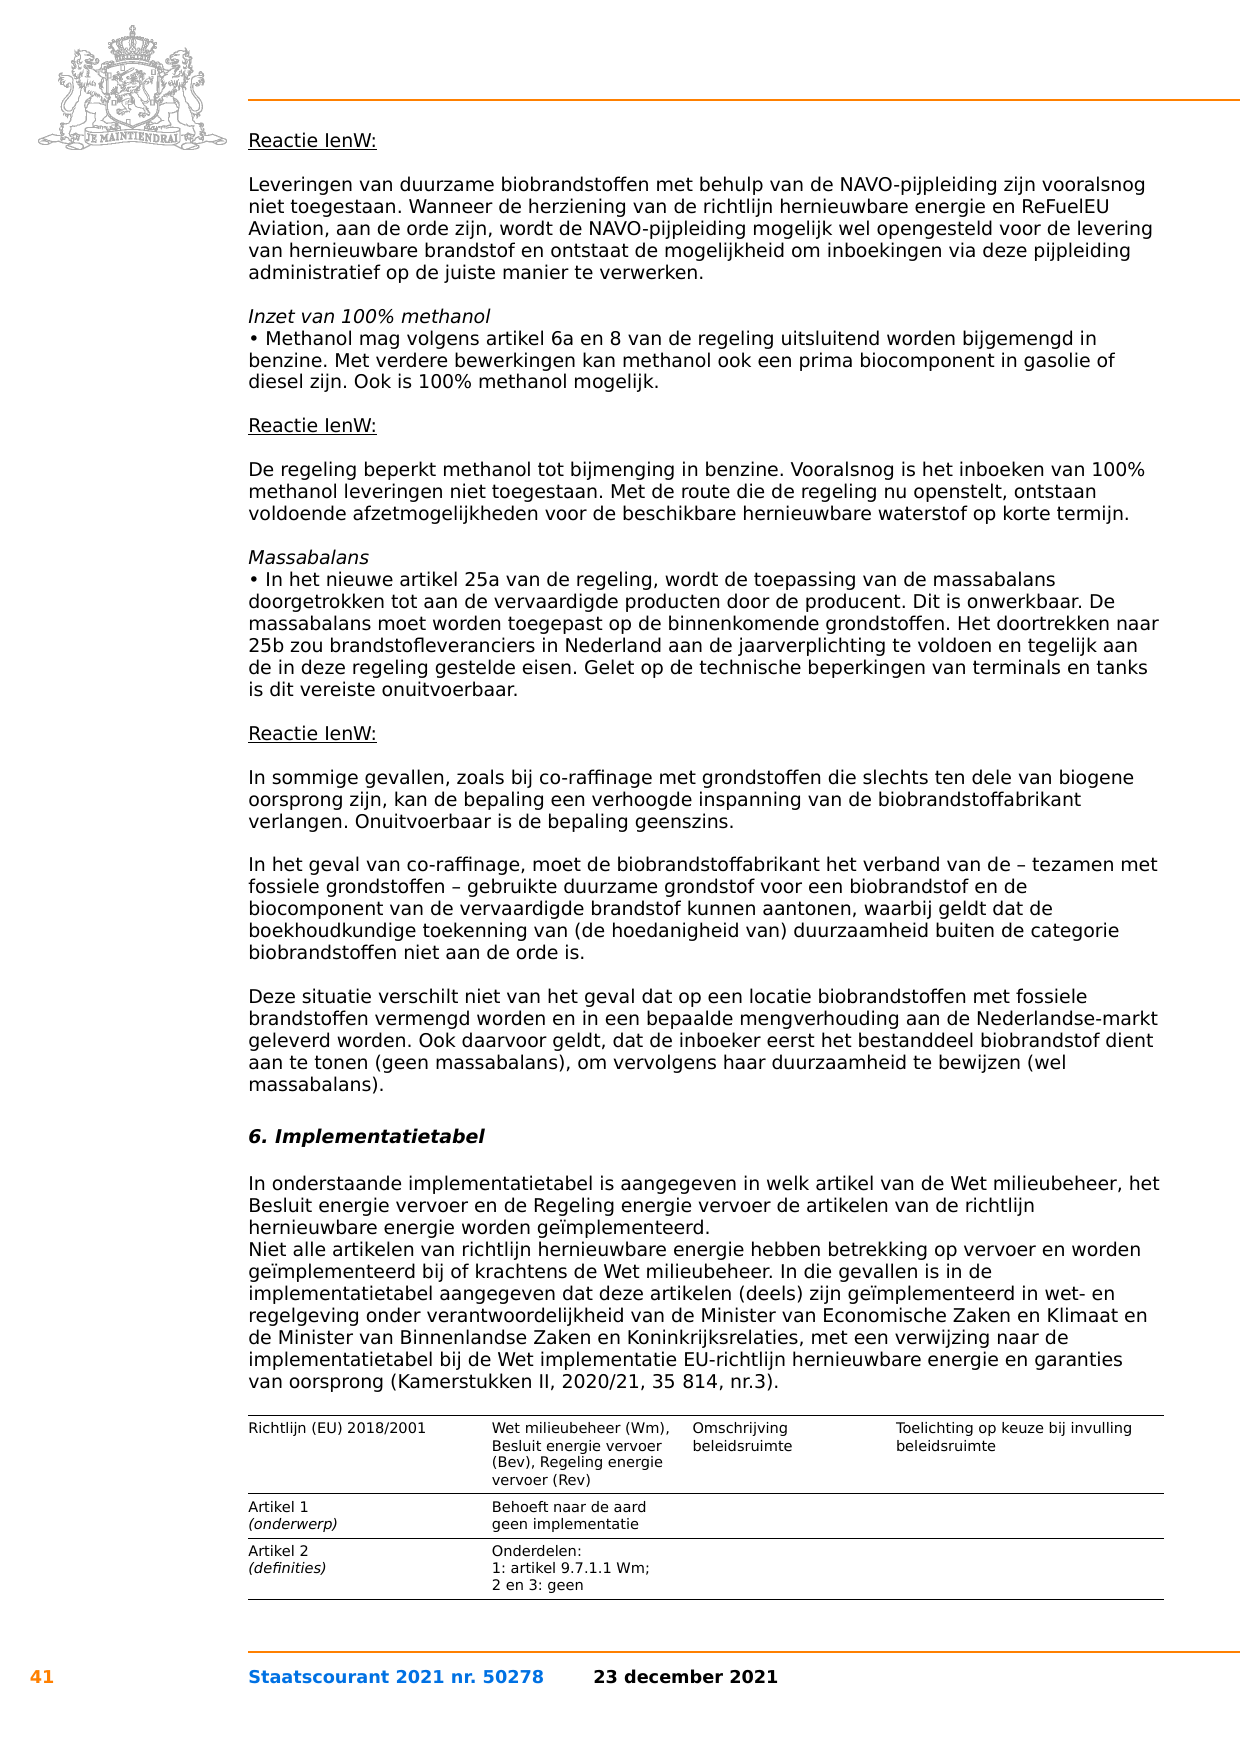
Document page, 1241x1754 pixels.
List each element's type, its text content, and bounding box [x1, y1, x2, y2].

table_cell Artikel 1 (onderwerp) [248, 1494, 486, 1537]
table_cell Behoeft naar de aard geen implementatie [486, 1494, 686, 1537]
subtitle Massabalans [248, 547, 1163, 569]
text In onderstaande implementatietabel is aangegeven in welk artikel van de Wet milieubeheer, het Besluit energie vervoer en de Regeling energie vervoer de artikelen van de richtlijn hernieuwbare energie worden geïmplementeerd. [248, 1173, 1163, 1239]
table_cell [686, 1539, 890, 1599]
subtitle Reactie IenW: [248, 415, 1163, 437]
subtitle Reactie IenW: [248, 723, 1163, 745]
text • In het nieuwe artikel 25a van de regeling, wordt de toepassing van de massabalans doorgetrokken tot aan de vervaardigde producten door de producent. Dit is onwerkbaar. De massabalans moet worden toegepast op de binnenkomende grondstoffen. Het doortrekken naar 25b zou brandstofleveranciers in Nederland aan de jaarverplichting te voldoen en tegelijk aan de in deze regeling gestelde eisen. Gelet op de technische beperkingen van terminals en tanks is dit vereiste onuitvoerbaar. [248, 569, 1163, 701]
text De regeling beperkt methanol tot bijmenging in benzine. Vooralsnog is het inboeken van 100% methanol leveringen niet toegestaan. Met de route die de regeling nu openstelt, ontstaan voldoende afzetmogelijkheden voor de beschikbare hernieuwbare waterstof op korte termijn. [248, 459, 1163, 525]
text In het geval van co-raffinage, moet de biobrandstoffabrikant het verband van de – tezamen met fossiele grondstoffen – gebruikte duurzame grondstof voor een biobrandstof en de biocomponent van de vervaardigde brandstof kunnen aantonen, waarbij geldt dat de boekhoudkundige toekenning van (de hoedanigheid van) duurzaamheid buiten de categorie biobrandstoffen niet aan de orde is. [248, 854, 1163, 964]
table_cell Artikel 2 (definities) [248, 1539, 486, 1599]
text Leveringen van duurzame biobrandstoffen met behulp van de NAVO-pijpleiding zijn vooralsnog niet toegestaan. Wanneer de herziening van de richtlijn hernieuwbare energie en ReFuelEU Aviation, aan de orde zijn, wordt de NAVO-pijpleiding mogelijk wel opengesteld voor de levering van hernieuwbare brandstof en ontstaat de mogelijkheid om inboekingen via deze pijpleiding administratief op de juiste manier te verwerken. [248, 174, 1163, 284]
table_cell Onderdelen: 1: artikel 9.7.1.1 Wm; 2 en 3: geen [486, 1539, 686, 1599]
table_header Toelichting op keuze bij invulling beleidsruimte [890, 1416, 1163, 1493]
text • Methanol mag volgens artikel 6a en 8 van de regeling uitsluitend worden bijgemengd in benzine. Met verdere bewerkingen kan methanol ook een prima biocomponent in gasolie of diesel zijn. Ook is 100% methanol mogelijk. [248, 327, 1163, 393]
subtitle 6. Implementatietabel [248, 1126, 1163, 1148]
subtitle Inzet van 100% methanol [248, 306, 1163, 327]
table_cell [890, 1539, 1163, 1599]
subtitle Reactie IenW: [248, 130, 1163, 152]
picture [38, 25, 227, 150]
table_cell [890, 1494, 1163, 1537]
text Deze situatie verschilt niet van het geval dat op een locatie biobrandstoffen met fossiele brandstoffen vermengd worden en in een bepaalde mengverhouding aan de Nederlandse-markt geleverd worden. Ook daarvoor geldt, dat de inboeker eerst het bestanddeel biobrandstof dient aan te tonen (geen massabalans), om vervolgens haar duurzaamheid te bewijzen (wel massabalans). [248, 986, 1163, 1096]
text Niet alle artikelen van richtlijn hernieuwbare energie hebben betrekking op vervoer en worden geïmplementeerd bij of krachtens de Wet milieubeheer. In die gevallen is in de implementatietabel aangegeven dat deze artikelen (deels) zijn geïmplementeerd in wet- en regelgeving onder verantwoordelijkheid van de Minister van Economische Zaken en Klimaat en de Minister van Binnenlandse Zaken en Koninkrijksrelaties, met een verwijzing naar de implementatietabel bij de Wet implementatie EU-richtlijn hernieuwbare energie en garanties van oorsprong (Kamerstukken II, 2020/21, 35 814, nr.3). [248, 1239, 1163, 1393]
table_cell [686, 1494, 890, 1537]
table_header Wet milieubeheer (Wm), Besluit energie vervoer (Bev), Regeling energie vervoer (Rev) [486, 1416, 686, 1493]
text In sommige gevallen, zoals bij co-raffinage met grondstoffen die slechts ten dele van biogene oorsprong zijn, kan de bepaling een verhoogde inspanning van de biobrandstoffabrikant verlangen. Onuitvoerbaar is de bepaling geenszins. [248, 767, 1163, 832]
table_header Omschrijving beleidsruimte [686, 1416, 890, 1493]
table_header Richtlijn (EU) 2018/2001 [248, 1416, 486, 1493]
